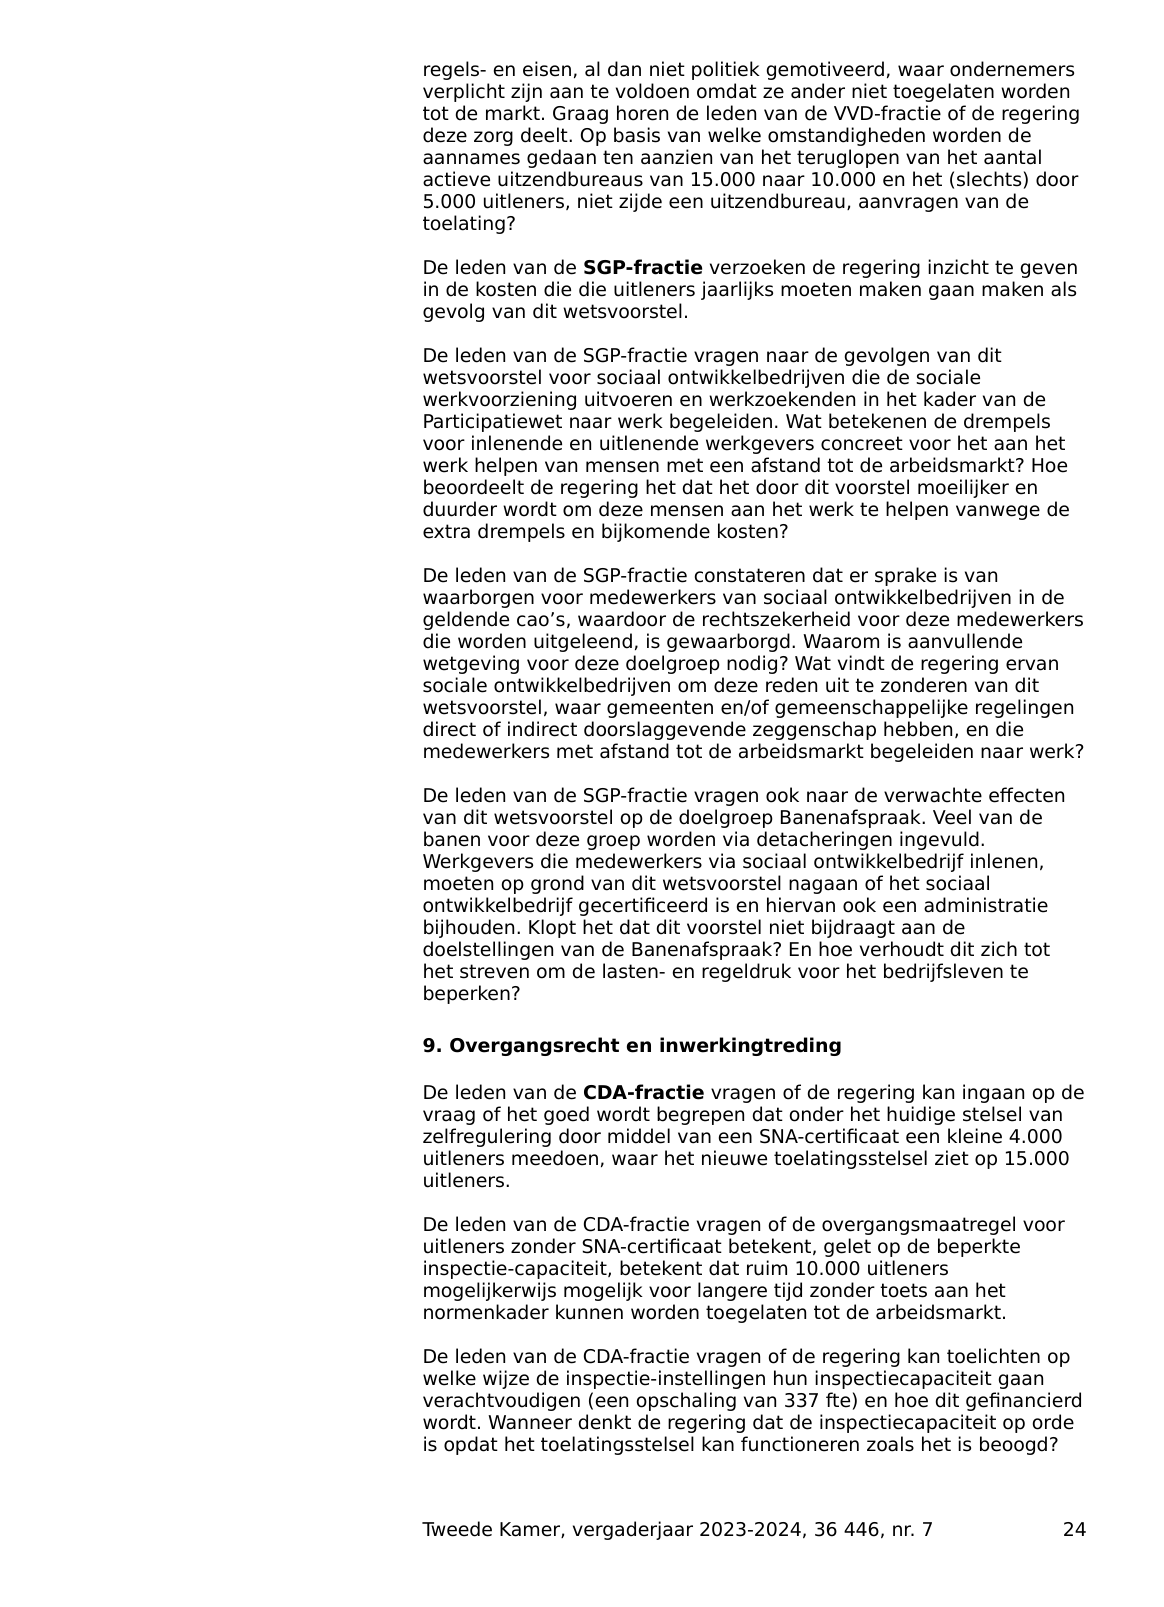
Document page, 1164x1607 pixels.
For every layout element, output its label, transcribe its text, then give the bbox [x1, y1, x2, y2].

text De leden van de CDA-fractie vragen of de regering kan ingaan op de vraag of het goed wordt begrepen dat onder het huidige stelsel van zelfregulering door middel van een SNA-certificaat een kleine 4.000 uitleners meedoen, waar het nieuwe toelatingsstelsel ziet op 15.000 uitleners. [422, 1082, 1087, 1192]
text regels- en eisen, al dan niet politiek gemotiveerd, waar ondernemers verplicht zijn aan te voldoen omdat ze ander niet toegelaten worden tot de markt. Graag horen de leden van de VVD-fractie of de regering deze zorg deelt. Op basis van welke omstandigheden worden de aannames gedaan ten aanzien van het teruglopen van het aantal actieve uitzendbureaus van 15.000 naar 10.000 en het (slechts) door 5.000 uitleners, niet zijde een uitzendbureau, aanvragen van de toelating? [422, 59, 1087, 235]
text De leden van de SGP-fractie constateren dat er sprake is van waarborgen voor medewerkers van sociaal ontwikkelbedrijven in de geldende cao’s, waardoor de rechtszekerheid voor deze medewerkers die worden uitgeleend, is gewaarborgd. Waarom is aanvullende wetgeving voor deze doelgroep nodig? Wat vindt de regering ervan sociale ontwikkelbedrijven om deze reden uit te zonderen van dit wetsvoorstel, waar gemeenten en/of gemeenschappelijke regelingen direct of indirect doorslaggevende zeggenschap hebben, en die medewerkers met afstand tot de arbeidsmarkt begeleiden naar werk? [422, 565, 1087, 763]
subtitle 9. Overgangsrecht en inwerkingtreding [422, 1035, 1087, 1057]
text De leden van de SGP-fractie vragen ook naar de verwachte effecten van dit wetsvoorstel op de doelgroep Banenafspraak. Veel van de banen voor deze groep worden via detacheringen ingevuld. Werkgevers die medewerkers via sociaal ontwikkelbedrijf inlenen, moeten op grond van dit wetsvoorstel nagaan of het sociaal ontwikkelbedrijf gecertificeerd is en hiervan ook een administratie bijhouden. Klopt het dat dit voorstel niet bijdraagt aan de doelstellingen van de Banenafspraak? En hoe verhoudt dit zich tot het streven om de lasten- en regeldruk voor het bedrijfsleven te beperken? [422, 785, 1087, 1005]
text De leden van de SGP-fractie verzoeken de regering inzicht te geven in de kosten die die uitleners jaarlijks moeten maken gaan maken als gevolg van dit wetsvoorstel. [422, 257, 1087, 323]
text De leden van de CDA-fractie vragen of de regering kan toelichten op welke wijze de inspectie-instellingen hun inspectiecapaciteit gaan verachtvoudigen (een opschaling van 337 fte) en hoe dit gefinancierd wordt. Wanneer denkt de regering dat de inspectiecapaciteit op orde is opdat het toelatingsstelsel kan functioneren zoals het is beoogd? [422, 1346, 1087, 1456]
text De leden van de SGP-fractie vragen naar de gevolgen van dit wetsvoorstel voor sociaal ontwikkelbedrijven die de sociale werkvoorziening uitvoeren en werkzoekenden in het kader van de Participatiewet naar werk begeleiden. Wat betekenen de drempels voor inlenende en uitlenende werkgevers concreet voor het aan het werk helpen van mensen met een afstand tot de arbeidsmarkt? Hoe beoordeelt de regering het dat het door dit voorstel moeilijker en duurder wordt om deze mensen aan het werk te helpen vanwege de extra drempels en bijkomende kosten? [422, 345, 1087, 543]
text De leden van de CDA-fractie vragen of de overgangsmaatregel voor uitleners zonder SNA-certificaat betekent, gelet op de beperkte inspectie-capaciteit, betekent dat ruim 10.000 uitleners mogelijkerwijs mogelijk voor langere tijd zonder toets aan het normenkader kunnen worden toegelaten tot de arbeidsmarkt. [422, 1214, 1087, 1324]
